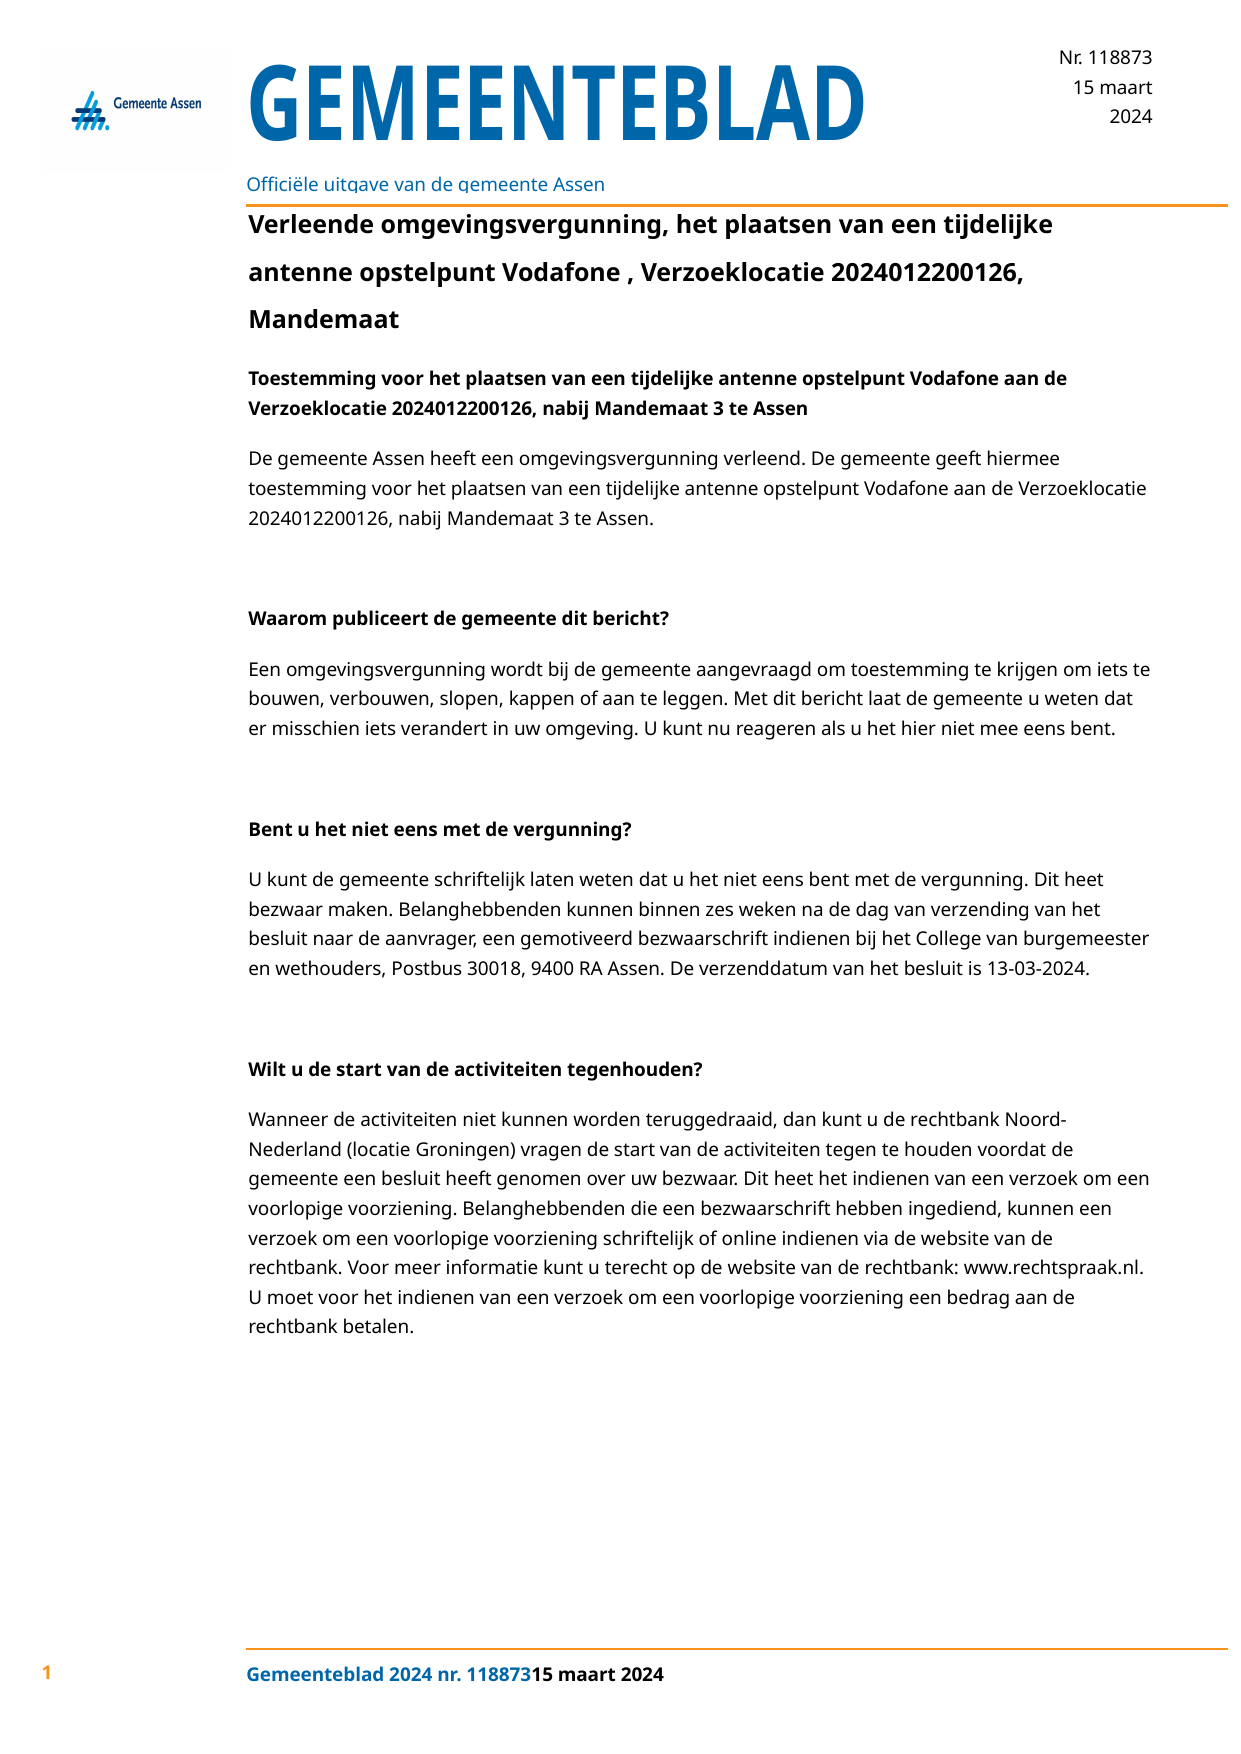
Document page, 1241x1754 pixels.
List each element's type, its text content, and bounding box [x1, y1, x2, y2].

text De gemeente Assen heeft een omgevingsvergunning verleend. De gemeente geeft hiermee toestemming voor het plaatsen van een tijdelijke antenne opstelpunt Vodafone aan de Verzoeklocatie 2024012200126, nabij Mandemaat 3 te Assen. [248, 446, 1152, 530]
text U kunt de gemeente schriftelijk laten weten dat u het niet eens bent met de vergunning. Dit heet bezwaar maken. Belanghebbenden kunnen binnen zes weken na de dag van verzending van het besluit naar de aanvrager, een gemotiveerd bezwaarschrift indienen bij het College van burgemeester en wethouders, Postbus 30018, 9400 RA Assen. De verzenddatum van het besluit is 13-03-2024. [248, 866, 1152, 981]
picture [41, 47, 231, 172]
text Wilt u de start van de activiteiten tegenhouden? [248, 1056, 1152, 1082]
text Bent u het niet eens met de vergunning? [248, 816, 1152, 842]
text Wanneer de activiteiten niet kunnen worden teruggedraaid, dan kunt u de rechtbank Noord-Nederland (locatie Groningen) vragen de start van de activiteiten tegen te houden voordat de gemeente een besluit heeft genomen over uw bezwaar. Dit heet het indienen van een verzoek om een voorlopige voorziening. Belanghebbenden die een bezwaarschrift hebben ingediend, kunnen een verzoek om een voorlopige voorziening schriftelijk of online indienen via de website van de rechtbank. Voor meer informatie kunt u terecht op de website van de rechtbank: www.rechtspraak.nl. U moet voor het indienen van een verzoek om een voorlopige voorziening een bedrag aan de rechtbank betalen. [248, 1106, 1152, 1339]
text Waarom publiceert de gemeente dit bericht? [248, 606, 1152, 631]
text Een omgevingsvergunning wordt bij de gemeente aangevraagd om toestemming te krijgen om iets te bouwen, verbouwen, slopen, kappen of aan te leggen. Met dit bericht laat de gemeente u weten dat er misschien iets verandert in uw omgeving. U kunt nu reageren als u het hier niet mee eens bent. [248, 656, 1152, 741]
text Toestemming voor het plaatsen van een tijdelijke antenne opstelpunt Vodafone aan de Verzoeklocatie 2024012200126, nabij Mandemaat 3 te Assen [248, 366, 1152, 421]
text Verleende omgevingsvergunning, het plaatsen van een tijdelijke antenne opstelpunt Vodafone , Verzoeklocatie 2024012200126, Mandemaat [248, 207, 1152, 336]
